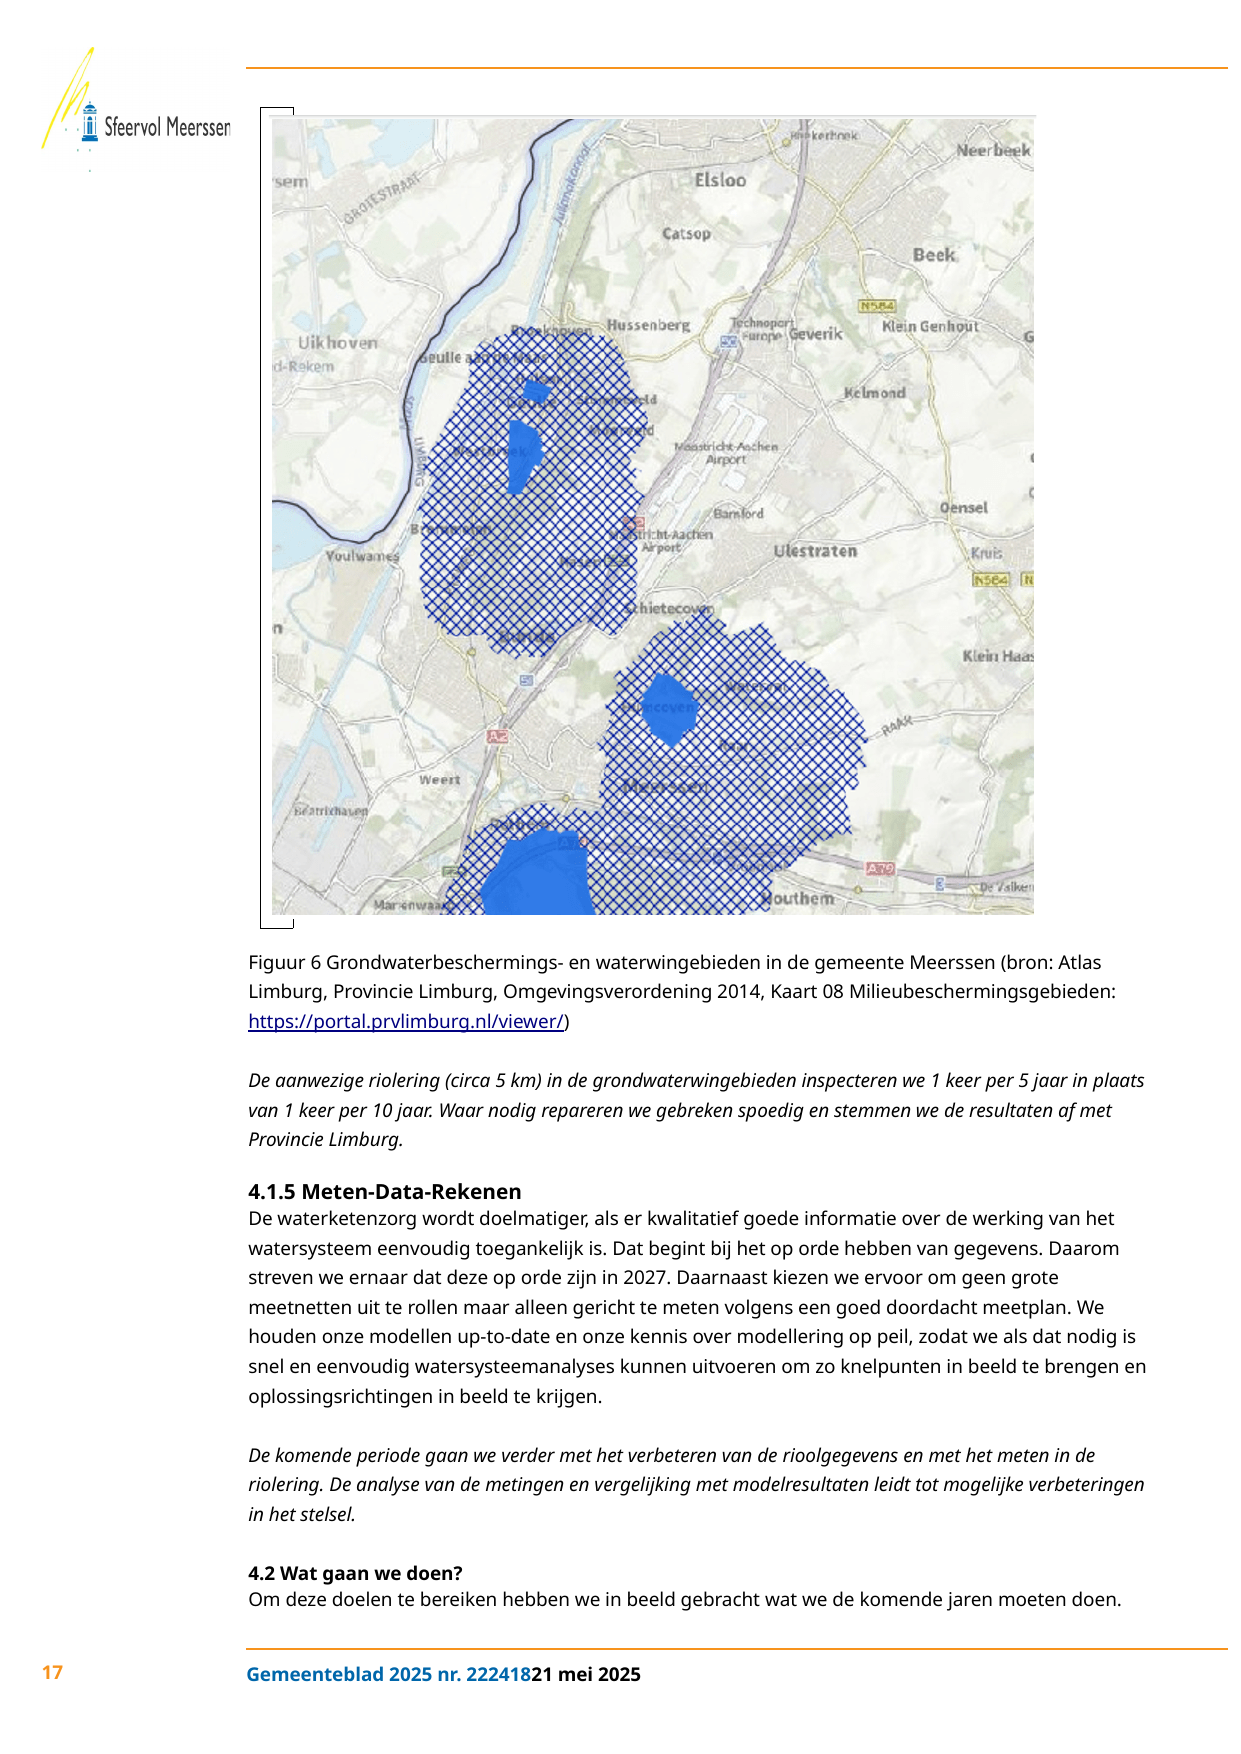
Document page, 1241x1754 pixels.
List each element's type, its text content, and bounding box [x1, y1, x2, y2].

picture [268, 115, 1037, 919]
text 4.1.5 Meten-Data-Rekenen [248, 1177, 1152, 1205]
text De aanwezige riolering (circa 5 km) in de grondwaterwingebieden inspecteren we 1 keer per 5 jaar in plaats van 1 keer per 10 jaar. Waar nodig repareren we gebreken spoedig en stemmen we de resultaten af met Provincie Limburg. [248, 1067, 1152, 1152]
text Figuur 6 Grondwaterbeschermings- en waterwingebieden in de gemeente Meerssen (bron: Atlas Limburg, Provincie Limburg, Omgevingsverordening 2014, Kaart 08 Milieubeschermingsgebieden: https://portal.prvlimburg.nl/viewer/) [248, 949, 1152, 1034]
text Om deze doelen te bereiken hebben we in beeld gebracht wat we de komende jaren moeten doen. [248, 1586, 1152, 1612]
text De waterketenzorg wordt doelmatiger, als er kwalitatief goede informatie over de werking van het watersysteem eenvoudig toegankelijk is. Dat begint bij het op orde hebben van gegevens. Daarom streven we ernaar dat deze op orde zijn in 2027. Daarnaast kiezen we ervoor om geen grote meetnetten uit te rollen maar alleen gericht te meten volgens een goed doordacht meetplan. We houden onze modellen up-to-date en onze kennis over modellering op peil, zodat we als dat nodig is snel en eenvoudig watersysteemanalyses kunnen uitvoeren om zo knelpunten in beeld te brengen en oplossingsrichtingen in beeld te krijgen. [248, 1205, 1152, 1409]
text De komende periode gaan we verder met het verbeteren van de rioolgegevens en met het meten in de riolering. De analyse van de metingen en vergelijking met modelresultaten leidt tot mogelijke verbeteringen in het stelsel. [248, 1442, 1152, 1527]
text 4.2 Wat gaan we doen? [248, 1560, 1152, 1586]
picture [41, 47, 231, 172]
